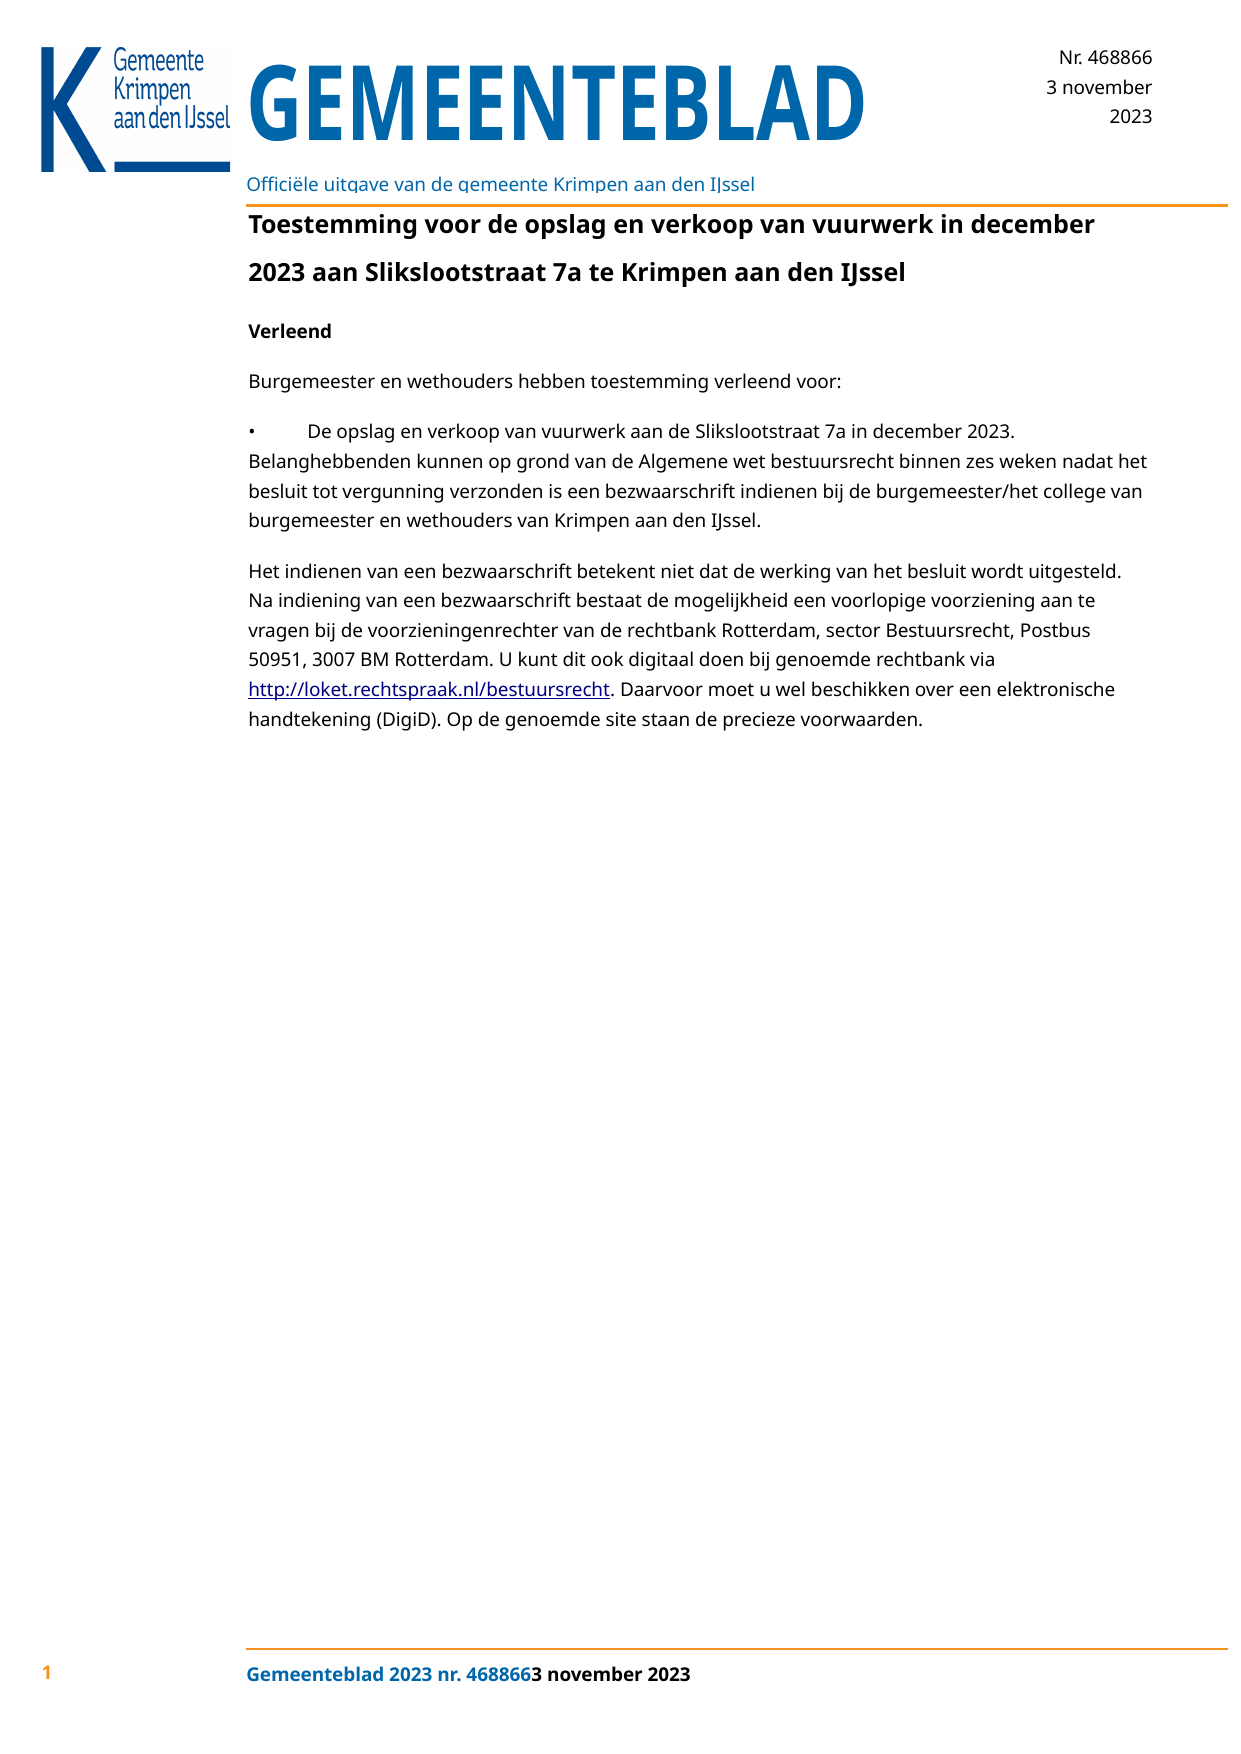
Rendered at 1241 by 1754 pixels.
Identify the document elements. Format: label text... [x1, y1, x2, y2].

picture [41, 47, 231, 172]
list De opslag en verkoop van vuurwerk aan de Slikslootstraat 7a in december 2023. [248, 419, 1152, 444]
text Het indienen van een bezwaarschrift betekent niet dat de werking van het besluit wordt uitgesteld. Na indiening van een bezwaarschrift bestaat de mogelijkheid een voorlopige voorziening aan te vragen bij de voorzieningenrechter van de rechtbank Rotterdam, sector Bestuursrecht, Postbus 50951, 3007 BM Rotterdam. U kunt dit ook digitaal doen bij genoemde rechtbank via http://loket.rechtspraak.nl/bestuursrecht. Daarvoor moet u wel beschikken over een elektronische handtekening (DigiD). Op de genoemde site staan de precieze voorwaarden. [248, 558, 1152, 732]
text Belanghebbenden kunnen op grond van de Algemene wet bestuursrecht binnen zes weken nadat het besluit tot vergunning verzonden is een bezwaarschrift indienen bij de burgemeester/het college van burgemeester en wethouders van Krimpen aan den IJssel. [248, 448, 1152, 533]
text Verleend [248, 318, 1152, 344]
text Burgemeester en wethouders hebben toestemming verleend voor: [248, 368, 1152, 394]
text Toestemming voor de opslag en verkoop van vuurwerk in december 2023 aan Slikslootstraat 7a te Krimpen aan den IJssel [248, 207, 1152, 288]
